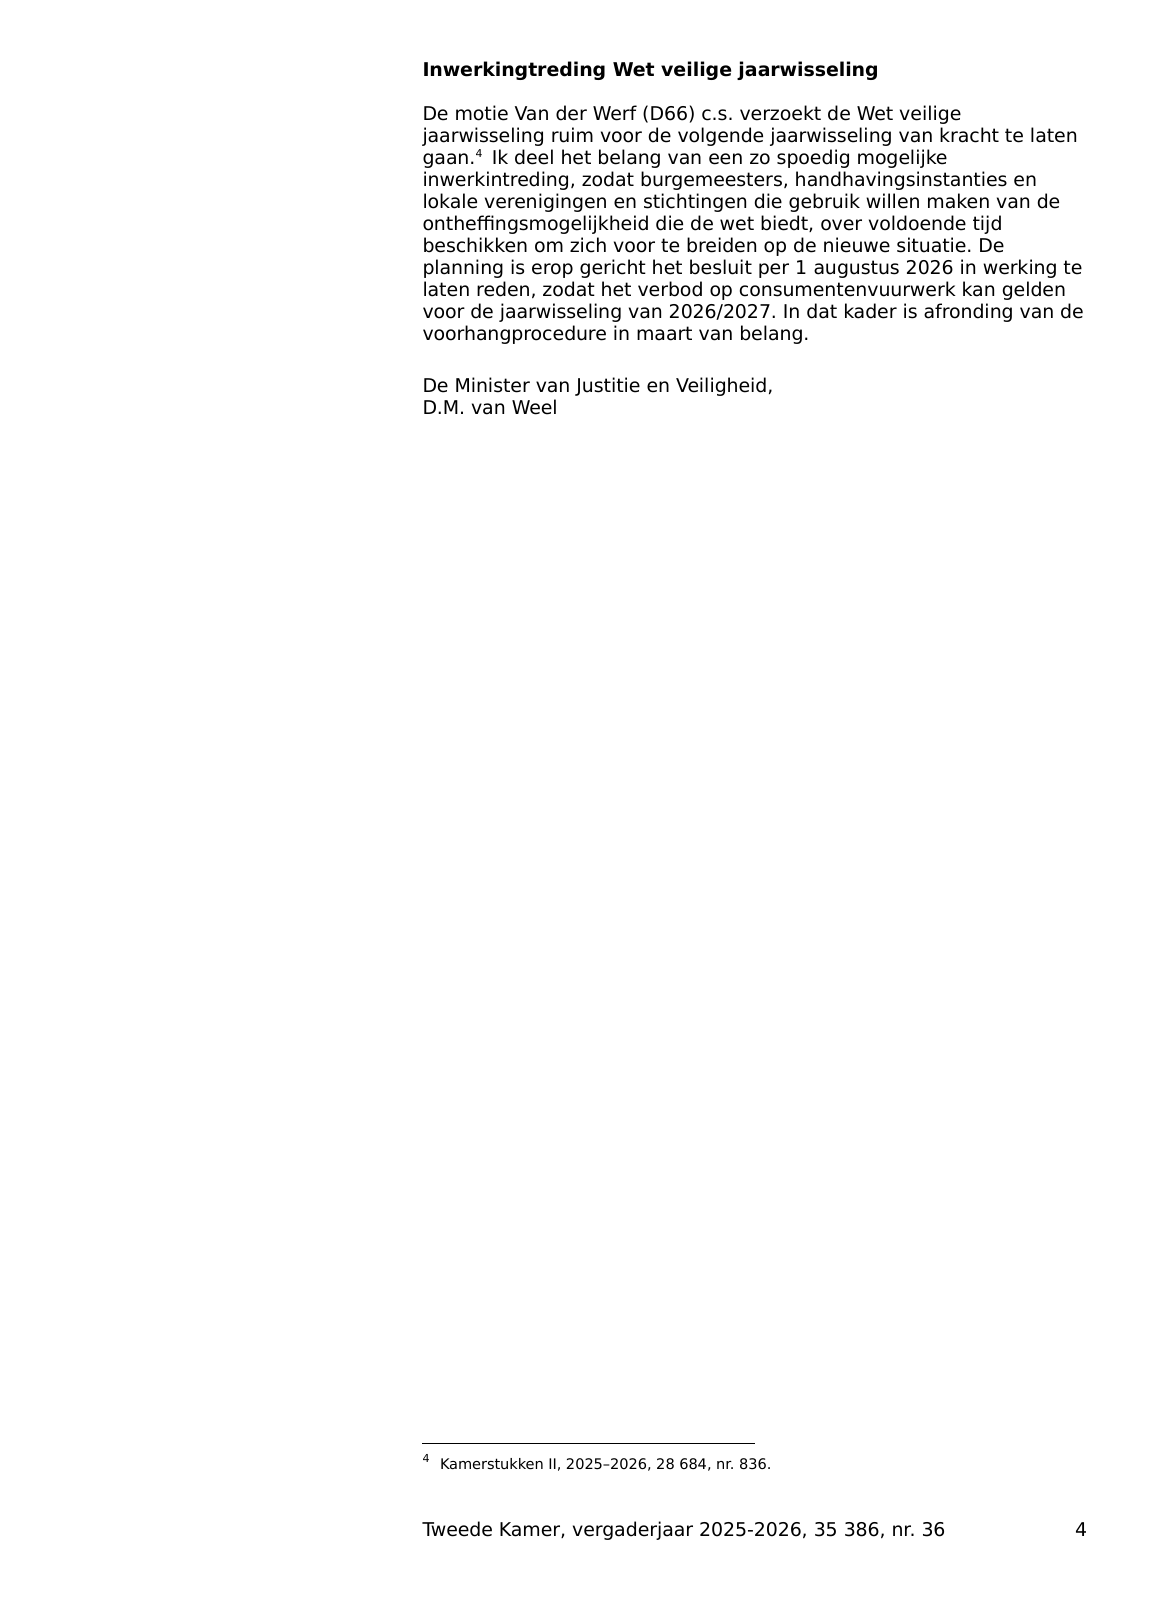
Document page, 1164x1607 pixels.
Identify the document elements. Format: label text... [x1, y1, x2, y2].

subtitle Inwerkingtreding Wet veilige jaarwisseling [422, 59, 1087, 81]
text Kamerstukken II, 2025–2026, 28 684, nr. 836. [422, 1452, 1087, 1474]
text De Minister van Justitie en Veiligheid, D.M. van Weel [422, 375, 1087, 419]
text De motie Van der Werf (D66) c.s. verzoekt de Wet veilige jaarwisseling ruim voor de volgende jaarwisseling van kracht te laten gaan. Ik deel het belang van een zo spoedig mogelijke inwerkintreding, zodat burgemeesters, handhavingsinstanties en lokale verenigingen en stichtingen die gebruik willen maken van de ontheffingsmogelijkheid die de wet biedt, over voldoende tijd beschikken om zich voor te breiden op de nieuwe situatie. De planning is erop gericht het besluit per 1 augustus 2026 in werking te laten reden, zodat het verbod op consumentenvuurwerk kan gelden voor de jaarwisseling van 2026/2027. In dat kader is afronding van de voorhangprocedure in maart van belang. [422, 103, 1087, 345]
